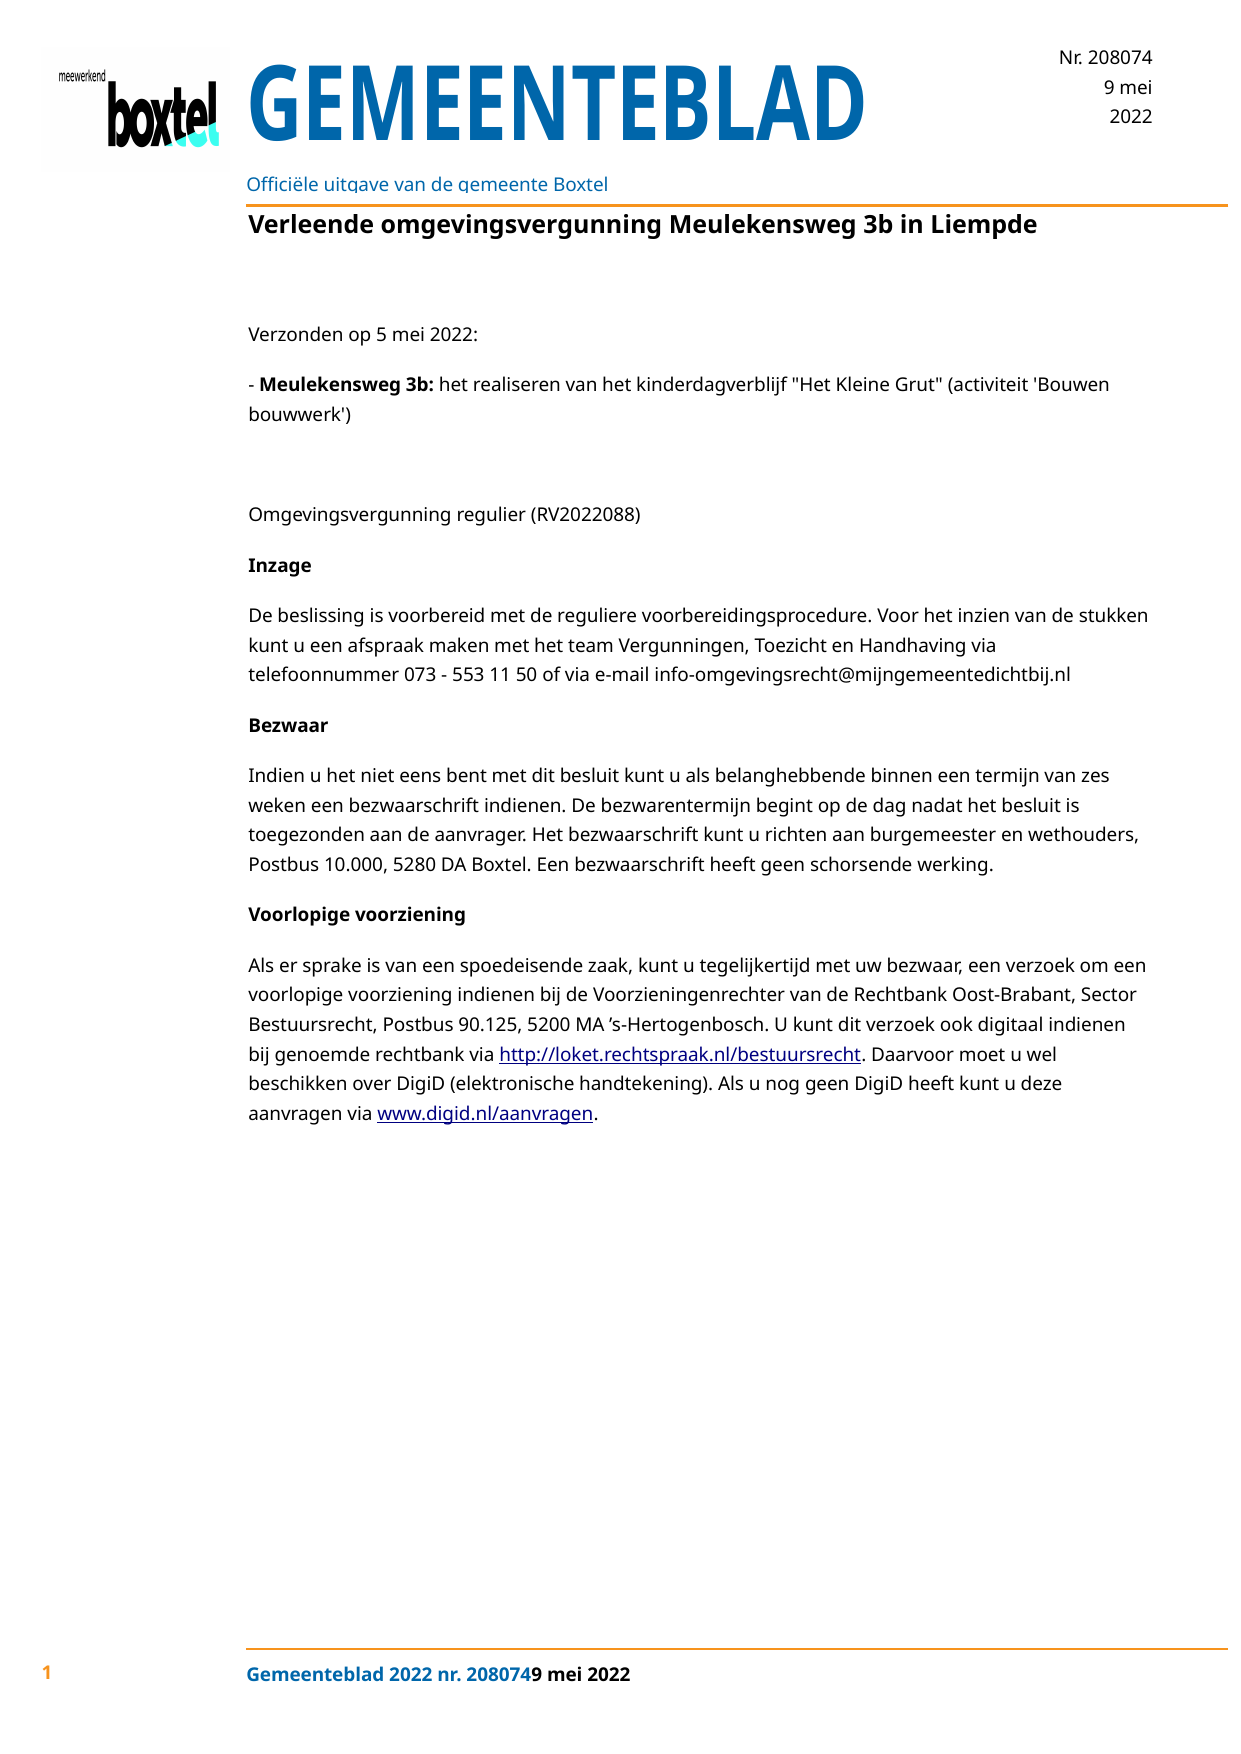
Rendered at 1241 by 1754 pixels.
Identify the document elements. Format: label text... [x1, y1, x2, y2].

text De beslissing is voorbereid met de reguliere voorbereidingsprocedure. Voor het inzien van de stukken kunt u een afspraak maken met het team Vergunningen, Toezicht en Handhaving via telefoonnummer 073 - 553 11 50 of via e-mail info-omgevingsrecht@mijngemeentedichtbij.nl [248, 602, 1152, 687]
picture [41, 47, 231, 172]
text Indien u het niet eens bent met dit besluit kunt u als belanghebbende binnen een termijn van zes weken een bezwaarschrift indienen. De bezwarentermijn begint op de dag nadat het besluit is toegezonden aan de aanvrager. Het bezwaarschrift kunt u richten aan burgemeester en wethouders, Postbus 10.000, 5280 DA Boxtel. Een bezwaarschrift heeft geen schorsende werking. [248, 762, 1152, 877]
text Verleende omgevingsvergunning Meulekensweg 3b in Liempde [248, 207, 1152, 241]
text Voorlopige voorziening [248, 902, 1152, 927]
text - Meulekensweg 3b: het realiseren van het kinderdagverblijf "Het Kleine Grut" (activiteit 'Bouwen bouwwerk') [248, 371, 1152, 426]
text Verzonden op 5 mei 2022: [248, 321, 1152, 346]
text Bezwaar [248, 712, 1152, 738]
text Inzage [248, 552, 1152, 578]
text Omgevingsvergunning regulier (RV2022088) [248, 502, 1152, 527]
text Als er sprake is van een spoedeisende zaak, kunt u tegelijkertijd met uw bezwaar, een verzoek om een voorlopige voorziening indienen bij de Voorzieningenrechter van de Rechtbank Oost-Brabant, Sector Bestuursrecht, Postbus 90.125, 5200 MA ’s-Hertogenbosch. U kunt dit verzoek ook digitaal indienen bij genoemde rechtbank via http://loket.rechtspraak.nl/bestuursrecht. Daarvoor moet u wel beschikken over DigiD (elektronische handtekening). Als u nog geen DigiD heeft kunt u deze aanvragen via www.digid.nl/aanvragen. [248, 952, 1152, 1126]
